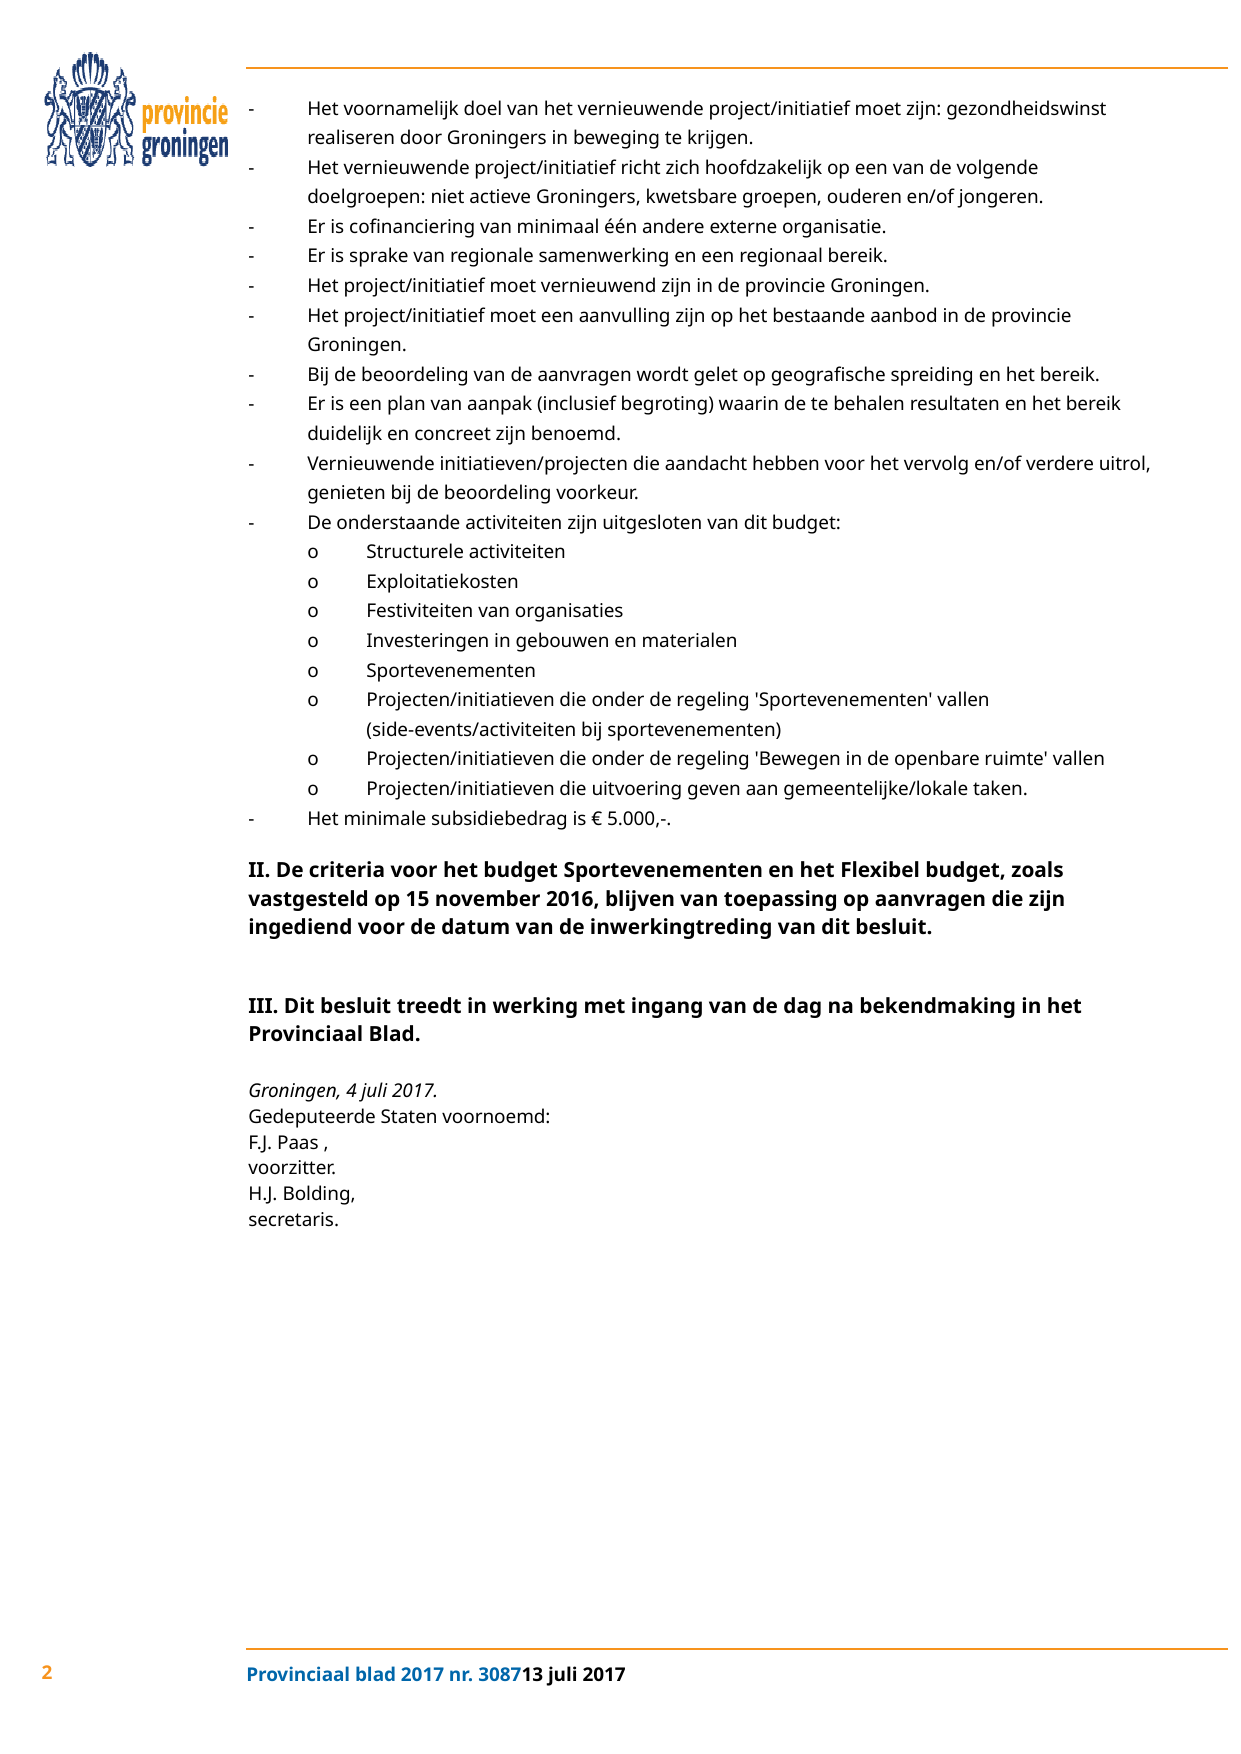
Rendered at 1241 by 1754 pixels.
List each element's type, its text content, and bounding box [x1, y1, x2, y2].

text II. De criteria voor het budget Sportevenementen en het Flexibel budget, zoals vastgesteld op 15 november 2016, blijven van toepassing op aanvragen die zijn ingediend voor de datum van de inwerkingtreding van dit besluit. [248, 855, 1152, 941]
text Gedeputeerde Staten voornoemd: [248, 1103, 1152, 1129]
list Bij de beoordeling van de aanvragen wordt gelet op geografische spreiding en het bereik. [248, 361, 1152, 387]
list Festiviteiten van organisaties [307, 598, 1152, 623]
list Het minimale subsidiebedrag is € 5.000,-. [248, 805, 1152, 831]
list Het project/initiatief moet een aanvulling zijn op het bestaande aanbod in de provincie Groningen. [248, 302, 1152, 357]
list Structurele activiteiten [307, 538, 1152, 564]
list Projecten/initiatieven die onder de regeling 'Sportevenementen' vallen (side-events/activiteiten bij sportevenementen) [307, 686, 1152, 742]
list Vernieuwende initiatieven/projecten die aandacht hebben voor het vervolg en/of verdere uitrol, genieten bij de beoordeling voorkeur. [248, 450, 1152, 505]
text secretaris. [248, 1206, 1152, 1232]
list Exploitatiekosten [307, 568, 1152, 594]
text F.J. Paas , [248, 1129, 1152, 1154]
picture [41, 47, 231, 172]
list Er is sprake van regionale samenwerking en een regionaal bereik. [248, 243, 1152, 268]
list Projecten/initiatieven die onder de regeling 'Bewegen in de openbare ruimte' vallen [307, 746, 1152, 771]
text III. Dit besluit treedt in werking met ingang van de dag na bekendmaking in het Provinciaal Blad. [248, 991, 1152, 1048]
list Het project/initiatief moet vernieuwend zijn in de provincie Groningen. [248, 272, 1152, 298]
text Groningen, 4 juli 2017. [248, 1077, 1152, 1103]
list Het voornamelijk doel van het vernieuwende project/initiatief moet zijn: gezondheidswinst realiseren door Groningers in beweging te krijgen. [248, 95, 1152, 150]
list Er is cofinanciering van minimaal één andere externe organisatie. [248, 213, 1152, 239]
list Het vernieuwende project/initiatief richt zich hoofdzakelijk op een van de volgende doelgroepen: niet actieve Groningers, kwetsbare groepen, ouderen en/of jongeren. [248, 154, 1152, 209]
list Projecten/initiatieven die uitvoering geven aan gemeentelijke/lokale taken. [307, 775, 1152, 801]
list Er is een plan van aanpak (inclusief begroting) waarin de te behalen resultaten en het bereik duidelijk en concreet zijn benoemd. [248, 391, 1152, 446]
list De onderstaande activiteiten zijn uitgesloten van dit budget: [248, 509, 1152, 535]
list Investeringen in gebouwen en materialen [307, 627, 1152, 653]
list Sportevenementen [307, 657, 1152, 683]
text voorzitter. [248, 1154, 1152, 1180]
text H.J. Bolding, [248, 1180, 1152, 1206]
